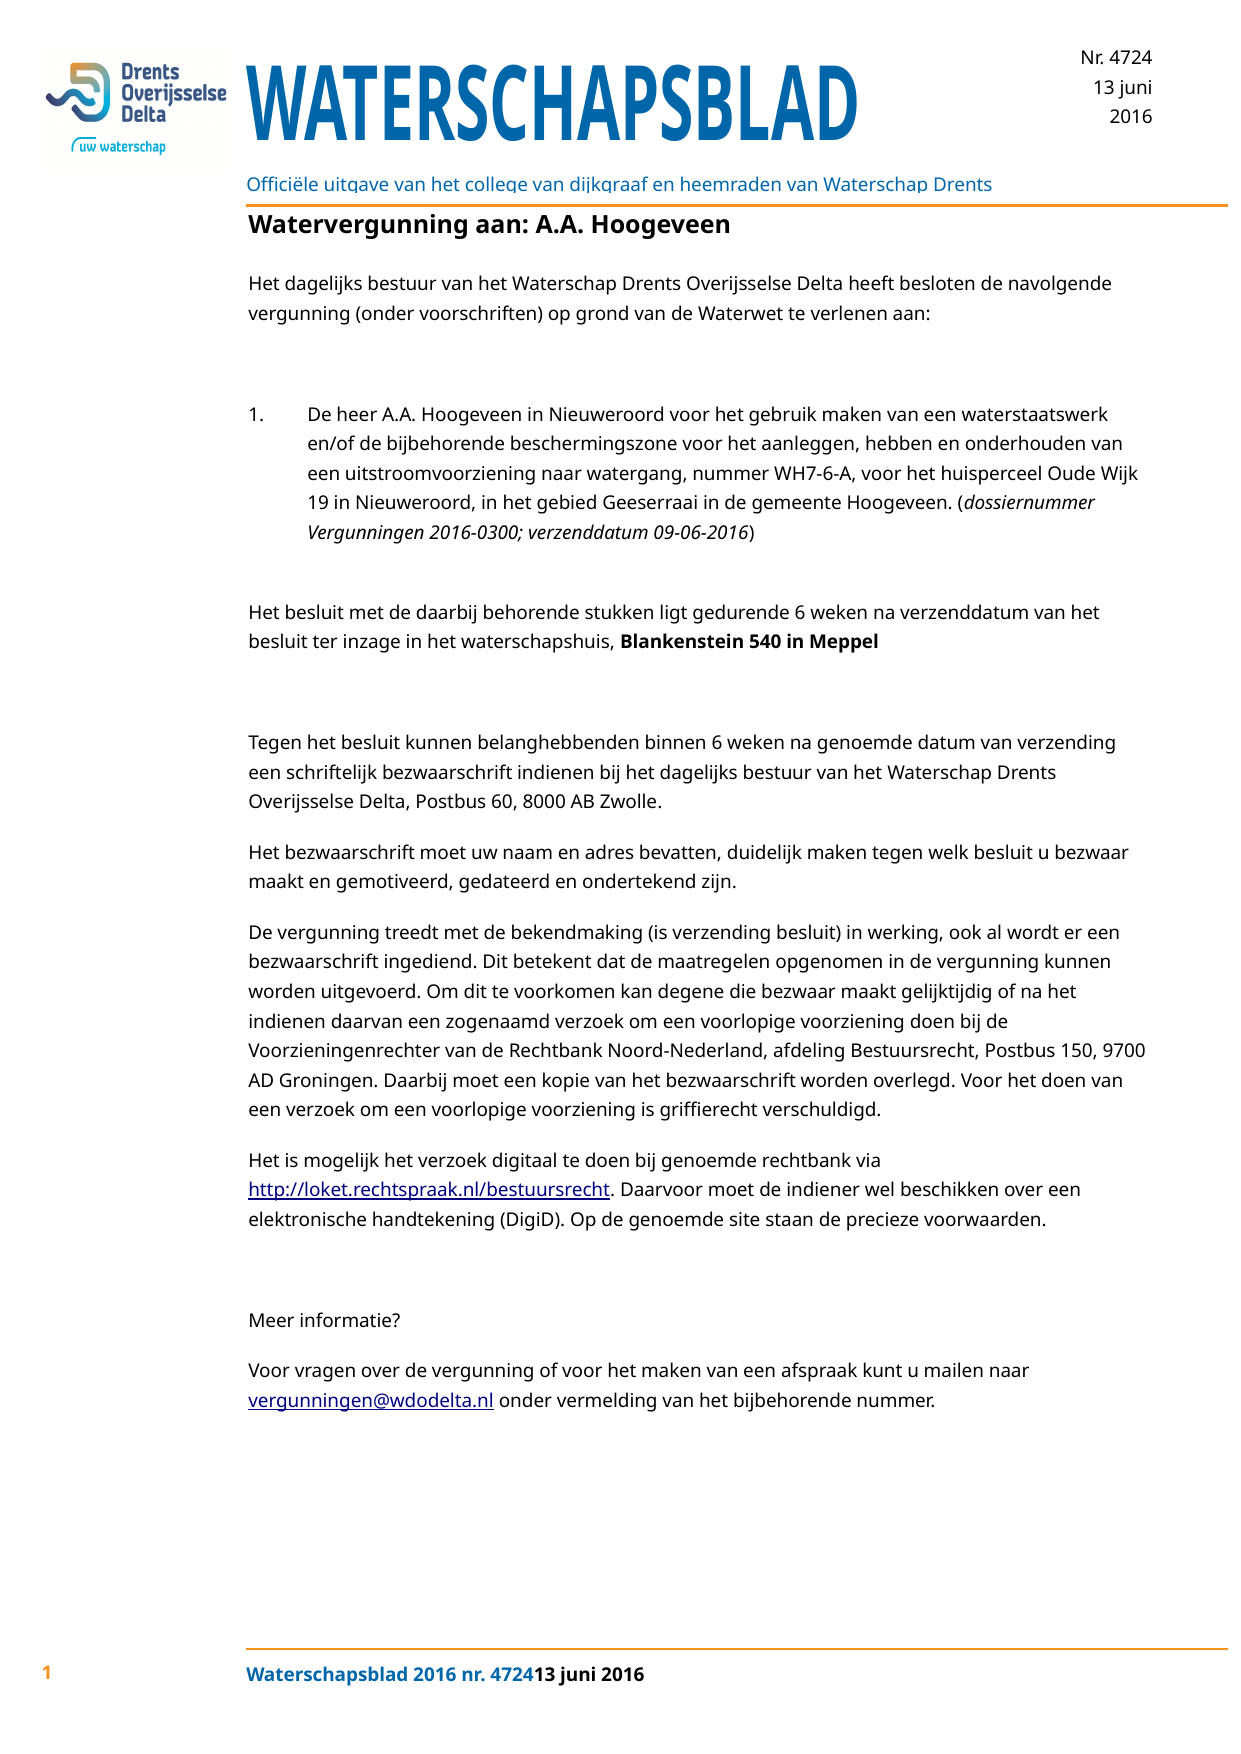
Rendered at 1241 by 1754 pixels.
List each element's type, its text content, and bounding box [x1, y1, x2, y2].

text Het is mogelijk het verzoek digitaal te doen bij genoemde rechtbank via http://loket.rechtspraak.nl/bestuursrecht. Daarvoor moet de indiener wel beschikken over een elektronische handtekening (DigiD). Op de genoemde site staan de precieze voorwaarden. [248, 1147, 1152, 1232]
text Watervergunning aan: A.A. Hoogeveen [248, 207, 1152, 241]
text De vergunning treedt met de bekendmaking (is verzending besluit) in werking, ook al wordt er een bezwaarschrift ingediend. Dit betekent dat de maatregelen opgenomen in de vergunning kunnen worden uitgevoerd. Om dit te voorkomen kan degene die bezwaar maakt gelijktijdig of na het indienen daarvan een zogenaamd verzoek om een voorlopige voorziening doen bij de Voorzieningenrechter van de Rechtbank Noord-Nederland, afdeling Bestuursrecht, Postbus 150, 9700 AD Groningen. Daarbij moet een kopie van het bezwaarschrift worden overlegd. Voor het doen van een verzoek om een voorlopige voorziening is griffierecht verschuldigd. [248, 919, 1152, 1122]
text Het bezwaarschrift moet uw naam en adres bevatten, duidelijk maken tegen welk besluit u bezwaar maakt en gemotiveerd, gedateerd en ondertekend zijn. [248, 839, 1152, 894]
text Het besluit met de daarbij behorende stukken ligt gedurende 6 weken na verzenddatum van het besluit ter inzage in het waterschapshuis, Blankenstein 540 in Meppel [248, 599, 1152, 654]
picture [41, 47, 231, 172]
text Voor vragen over de vergunning of voor het maken van een afspraak kunt u mailen naar vergunningen@wdodelta.nl onder vermelding van het bijbehorende nummer. [248, 1357, 1152, 1413]
list De heer A.A. Hoogeveen in Nieuweroord voor het gebruik maken van een waterstaatswerk en/of de bijbehorende beschermingszone voor het aanleggen, hebben en onderhouden van een uitstroomvoorziening naar watergang, nummer WH7-6-A, voor het huisperceel Oude Wijk 19 in Nieuweroord, in het gebied Geeserraai in de gemeente Hoogeveen. (dossiernummer Vergunningen 2016-0300; verzenddatum 09-06-2016) [248, 401, 1152, 545]
text Het dagelijks bestuur van het Waterschap Drents Overijsselse Delta heeft besloten de navolgende vergunning (onder voorschriften) op grond van de Waterwet te verlenen aan: [248, 270, 1152, 326]
text Tegen het besluit kunnen belanghebbenden binnen 6 weken na genoemde datum van verzending een schriftelijk bezwaarschrift indienen bij het dagelijks bestuur van het Waterschap Drents Overijsselse Delta, Postbus 60, 8000 AB Zwolle. [248, 729, 1152, 814]
text Meer informatie? [248, 1307, 1152, 1333]
